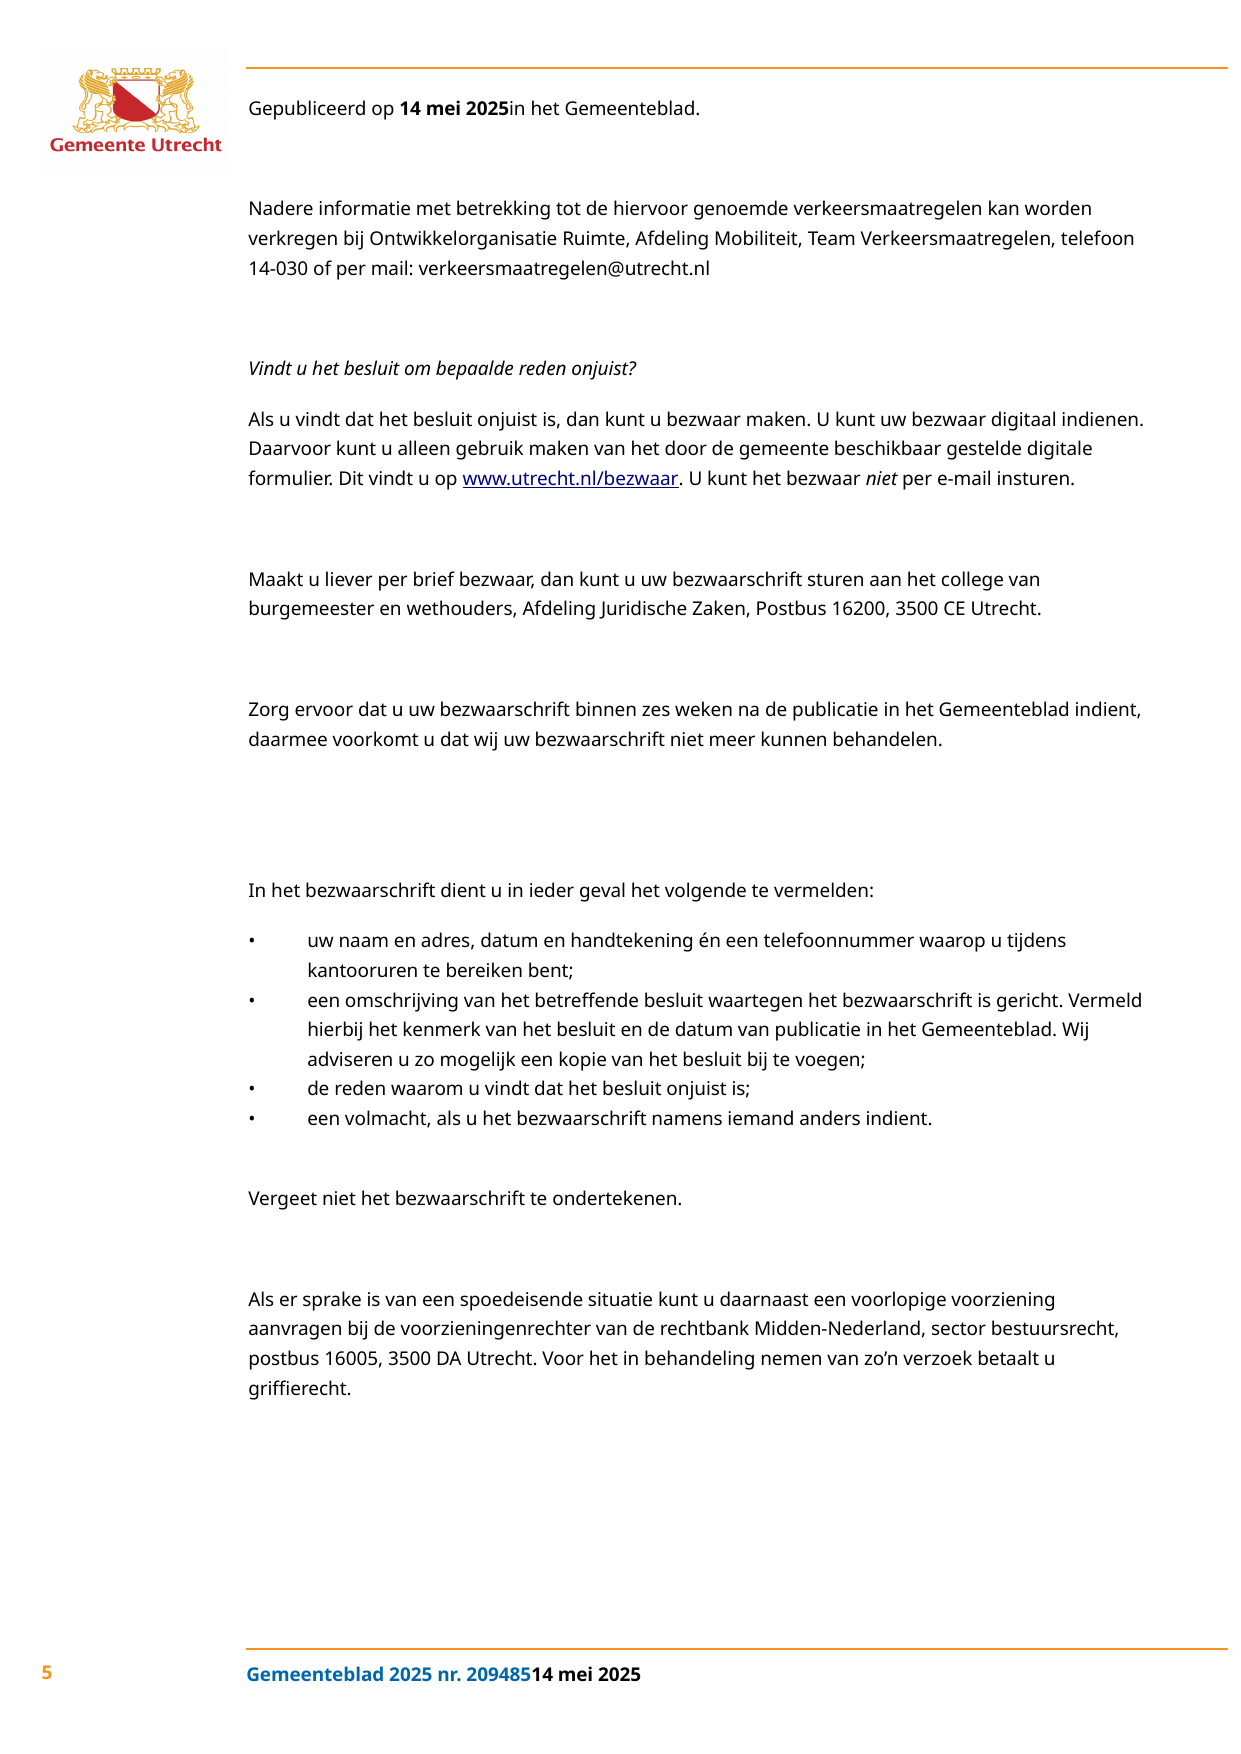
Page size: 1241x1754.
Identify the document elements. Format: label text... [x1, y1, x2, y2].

text Vergeet niet het bezwaarschrift te ondertekenen. [248, 1185, 1152, 1211]
list uw naam en adres, datum en handtekening én een telefoonnummer waarop u tijdens kantooruren te bereiken bent; [248, 928, 1152, 983]
text Als u vindt dat het besluit onjuist is, dan kunt u bezwaar maken. U kunt uw bezwaar digitaal indienen. Daarvoor kunt u alleen gebruik maken van het door de gemeente beschikbaar gestelde digitale formulier. Dit vindt u op www.utrecht.nl/bezwaar. U kunt het bezwaar niet per e-mail insturen. [248, 406, 1152, 491]
list een volmacht, als u het bezwaarschrift namens iemand anders indient. [248, 1105, 1152, 1131]
text Maakt u liever per brief bezwaar, dan kunt u uw bezwaarschrift sturen aan het college van burgemeester en wethouders, Afdeling Juridische Zaken, Postbus 16200, 3500 CE Utrecht. [248, 566, 1152, 621]
text Zorg ervoor dat u uw bezwaarschrift binnen zes weken na de publicatie in het Gemeenteblad indient, daarmee voorkomt u dat wij uw bezwaarschrift niet meer kunnen behandelen. [248, 696, 1152, 752]
text Gepubliceerd op 14 mei 2025in het Gemeenteblad. [248, 95, 1152, 121]
list de reden waarom u vindt dat het besluit onjuist is; [248, 1076, 1152, 1101]
text Als er sprake is van een spoedeisende situatie kunt u daarnaast een voorlopige voorziening aanvragen bij de voorzieningenrechter van de rechtbank Midden-Nederland, sector bestuursrecht, postbus 16005, 3500 DA Utrecht. Voor het in behandeling nemen van zo’n verzoek betaalt u griffierecht. [248, 1286, 1152, 1401]
text Nadere informatie met betrekking tot de hiervoor genoemde verkeersmaatregelen kan worden verkregen bij Ontwikkelorganisatie Ruimte, Afdeling Mobiliteit, Team Verkeersmaatregelen, telefoon 14-030 of per mail: verkeersmaatregelen@utrecht.nl [248, 196, 1152, 281]
picture [41, 47, 231, 172]
list een omschrijving van het betreffende besluit waartegen het bezwaarschrift is gericht. Vermeld hierbij het kenmerk van het besluit en de datum van publicatie in het Gemeenteblad. Wij adviseren u zo mogelijk een kopie van het besluit bij te voegen; [248, 987, 1152, 1072]
text Vindt u het besluit om bepaalde reden onjuist? [248, 356, 1152, 381]
text In het bezwaarschrift dient u in ieder geval het volgende te vermelden: [248, 877, 1152, 903]
